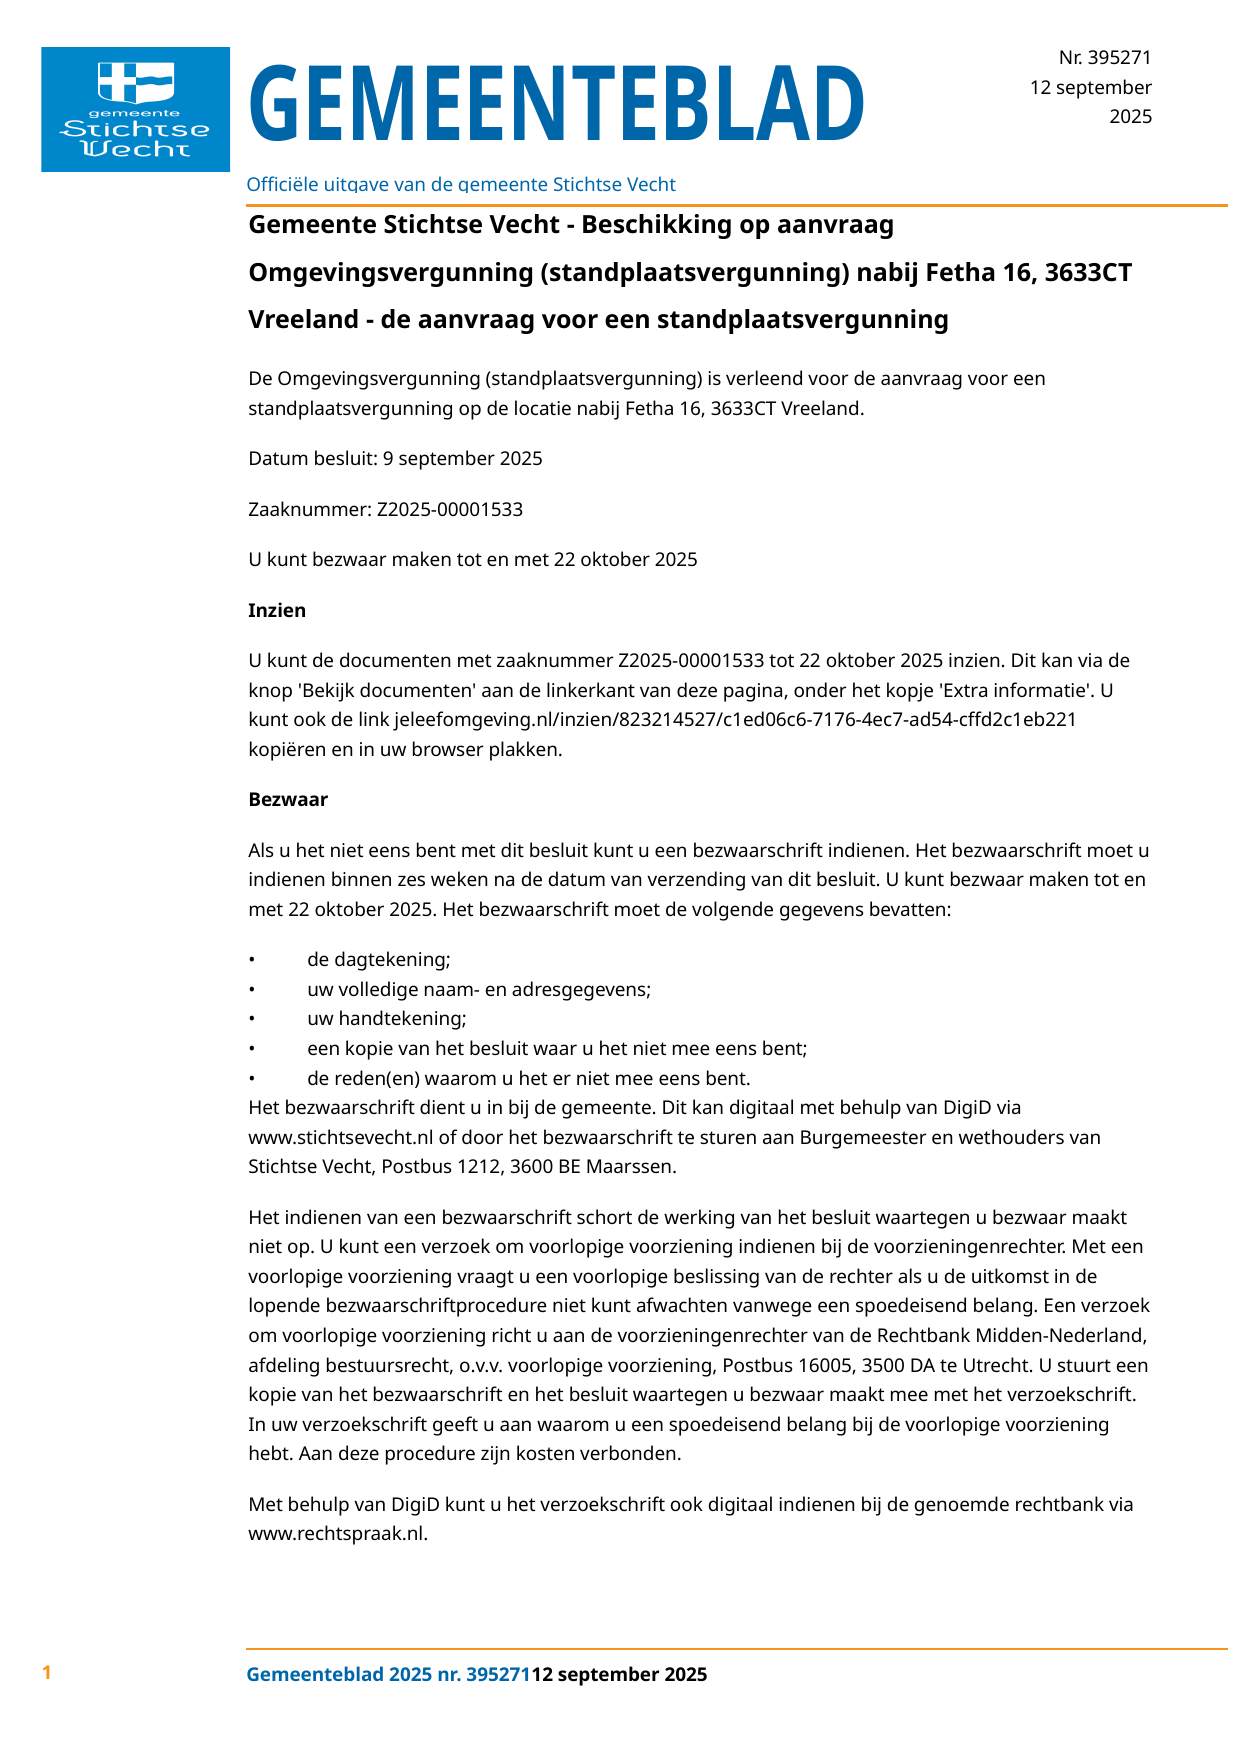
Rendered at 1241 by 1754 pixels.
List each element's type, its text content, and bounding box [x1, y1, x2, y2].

list de dagtekening; [248, 946, 1152, 972]
picture [99, 63, 135, 101]
text U kunt de documenten met zaaknummer Z2025-00001533 tot 22 oktober 2025 inzien. Dit kan via de knop 'Bekijk documenten' aan de linkerkant van deze pagina, onder het kopje 'Extra informatie'. U kunt ook de link jeleefomgeving.nl/inzien/823214527/c1ed06c6-7176-4ec7-ad54-cffd2c1eb221 kopiëren en in uw browser plakken. [248, 647, 1152, 762]
text Gemeente Stichtse Vecht - Beschikking op aanvraag Omgevingsvergunning (standplaatsvergunning) nabij Fetha 16, 3633CT Vreeland - de aanvraag voor een standplaatsvergunning [248, 207, 1152, 336]
list uw handtekening; [248, 1006, 1152, 1031]
text Als u het niet eens bent met dit besluit kunt u een bezwaarschrift indienen. Het bezwaarschrift moet u indienen binnen zes weken na de datum van verzending van dit besluit. U kunt bezwaar maken tot en met 22 oktober 2025. Het bezwaarschrift moet de volgende gegevens bevatten: [248, 837, 1152, 922]
text Datum besluit: 9 september 2025 [248, 446, 1152, 471]
list uw volledige naam- en adresgegevens; [248, 976, 1152, 1002]
text Het bezwaarschrift dient u in bij de gemeente. Dit kan digitaal met behulp van DigiD via www.stichtsevecht.nl of door het bezwaarschrift te sturen aan Burgemeester en wethouders van Stichtse Vecht, Postbus 1212, 3600 BE Maarssen. [248, 1094, 1152, 1179]
text Zaaknummer: Z2025-00001533 [248, 496, 1152, 522]
text Inzien [248, 597, 1152, 622]
list de reden(en) waarom u het er niet mee eens bent. [248, 1065, 1152, 1090]
text De Omgevingsvergunning (standplaatsvergunning) is verleend voor de aanvraag voor een standplaatsvergunning op de locatie nabij Fetha 16, 3633CT Vreeland. [248, 366, 1152, 421]
text Het indienen van een bezwaarschrift schort de werking van het besluit waartegen u bezwaar maakt niet op. U kunt een verzoek om voorlopige voorziening indienen bij de voorzieningenrechter. Met een voorlopige voorziening vraagt u een voorlopige beslissing van de rechter als u de uitkomst in de lopende bezwaarschriftprocedure niet kunt afwachten vanwege een spoedeisend belang. Een verzoek om voorlopige voorziening richt u aan de voorzieningenrechter van de Rechtbank Midden-Nederland, afdeling bestuursrecht, o.v.v. voorlopige voorziening, Postbus 16005, 3500 DA te Utrecht. U stuurt een kopie van het bezwaarschrift en het besluit waartegen u bezwaar maakt mee met het verzoekschrift. In uw verzoekschrift geeft u aan waarom u een spoedeisend belang bij de voorlopige voorziening hebt. Aan deze procedure zijn kosten verbonden. [248, 1204, 1152, 1466]
text Met behulp van DigiD kunt u het verzoekschrift ook digitaal indienen bij de genoemde rechtbank via www.rechtspraak.nl. [248, 1491, 1152, 1546]
text U kunt bezwaar maken tot en met 22 oktober 2025 [248, 546, 1152, 572]
list een kopie van het besluit waar u het niet mee eens bent; [248, 1035, 1152, 1061]
picture [137, 63, 174, 103]
text Bezwaar [248, 786, 1152, 812]
